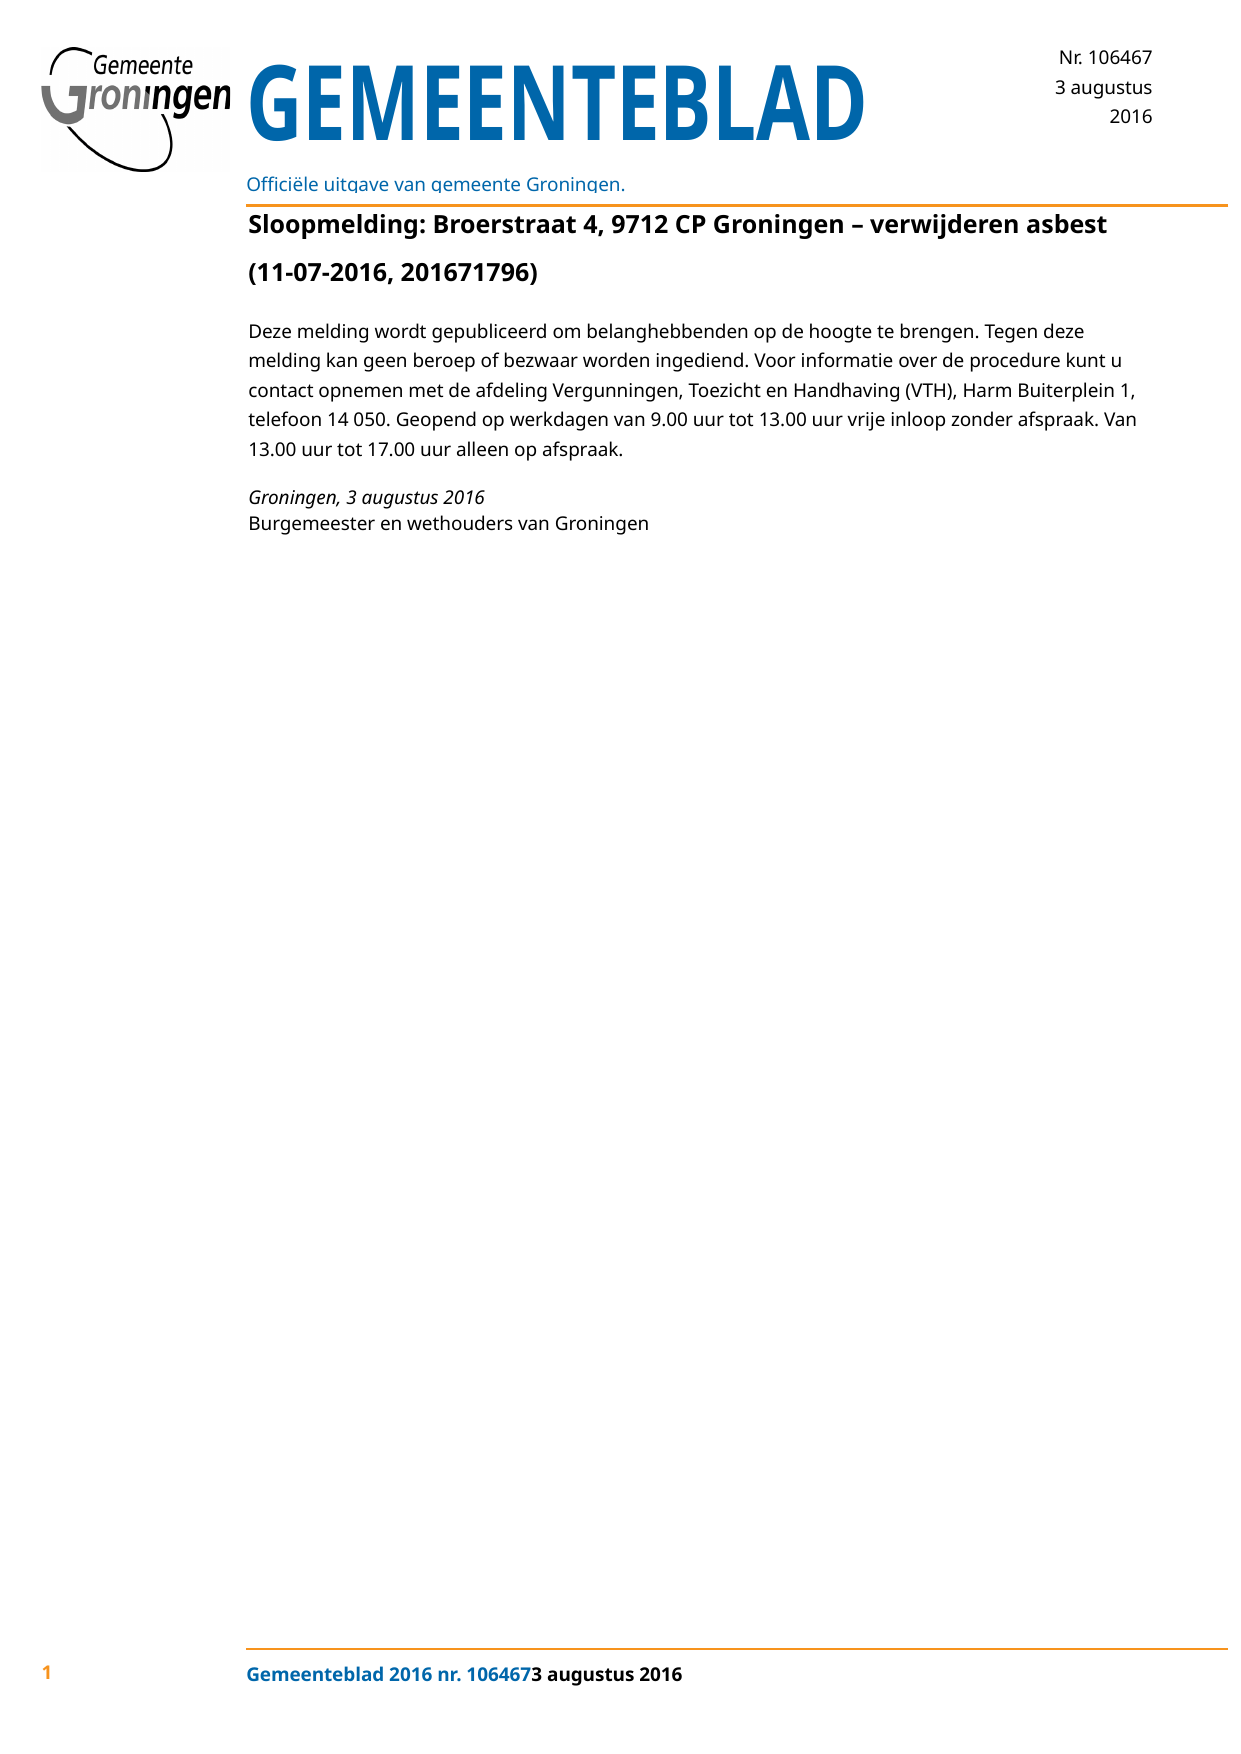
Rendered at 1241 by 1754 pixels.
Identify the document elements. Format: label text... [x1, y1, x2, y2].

text Deze melding wordt gepubliceerd om belanghebbenden op de hoogte te brengen. Tegen deze melding kan geen beroep of bezwaar worden ingediend. Voor informatie over de procedure kunt u contact opnemen met de afdeling Vergunningen, Toezicht en Handhaving (VTH), Harm Buiterplein 1, telefoon 14 050. Geopend op werkdagen van 9.00 uur tot 13.00 uur vrije inloop zonder afspraak. Van 13.00 uur tot 17.00 uur alleen op afspraak. [248, 318, 1152, 462]
picture [41, 47, 231, 172]
text Sloopmelding: Broerstraat 4, 9712 CP Groningen – verwijderen asbest (11-07-2016, 201671796) [248, 207, 1152, 288]
text Burgemeester en wethouders van Groningen [248, 510, 1152, 536]
text Groningen, 3 augustus 2016 [248, 484, 1152, 510]
